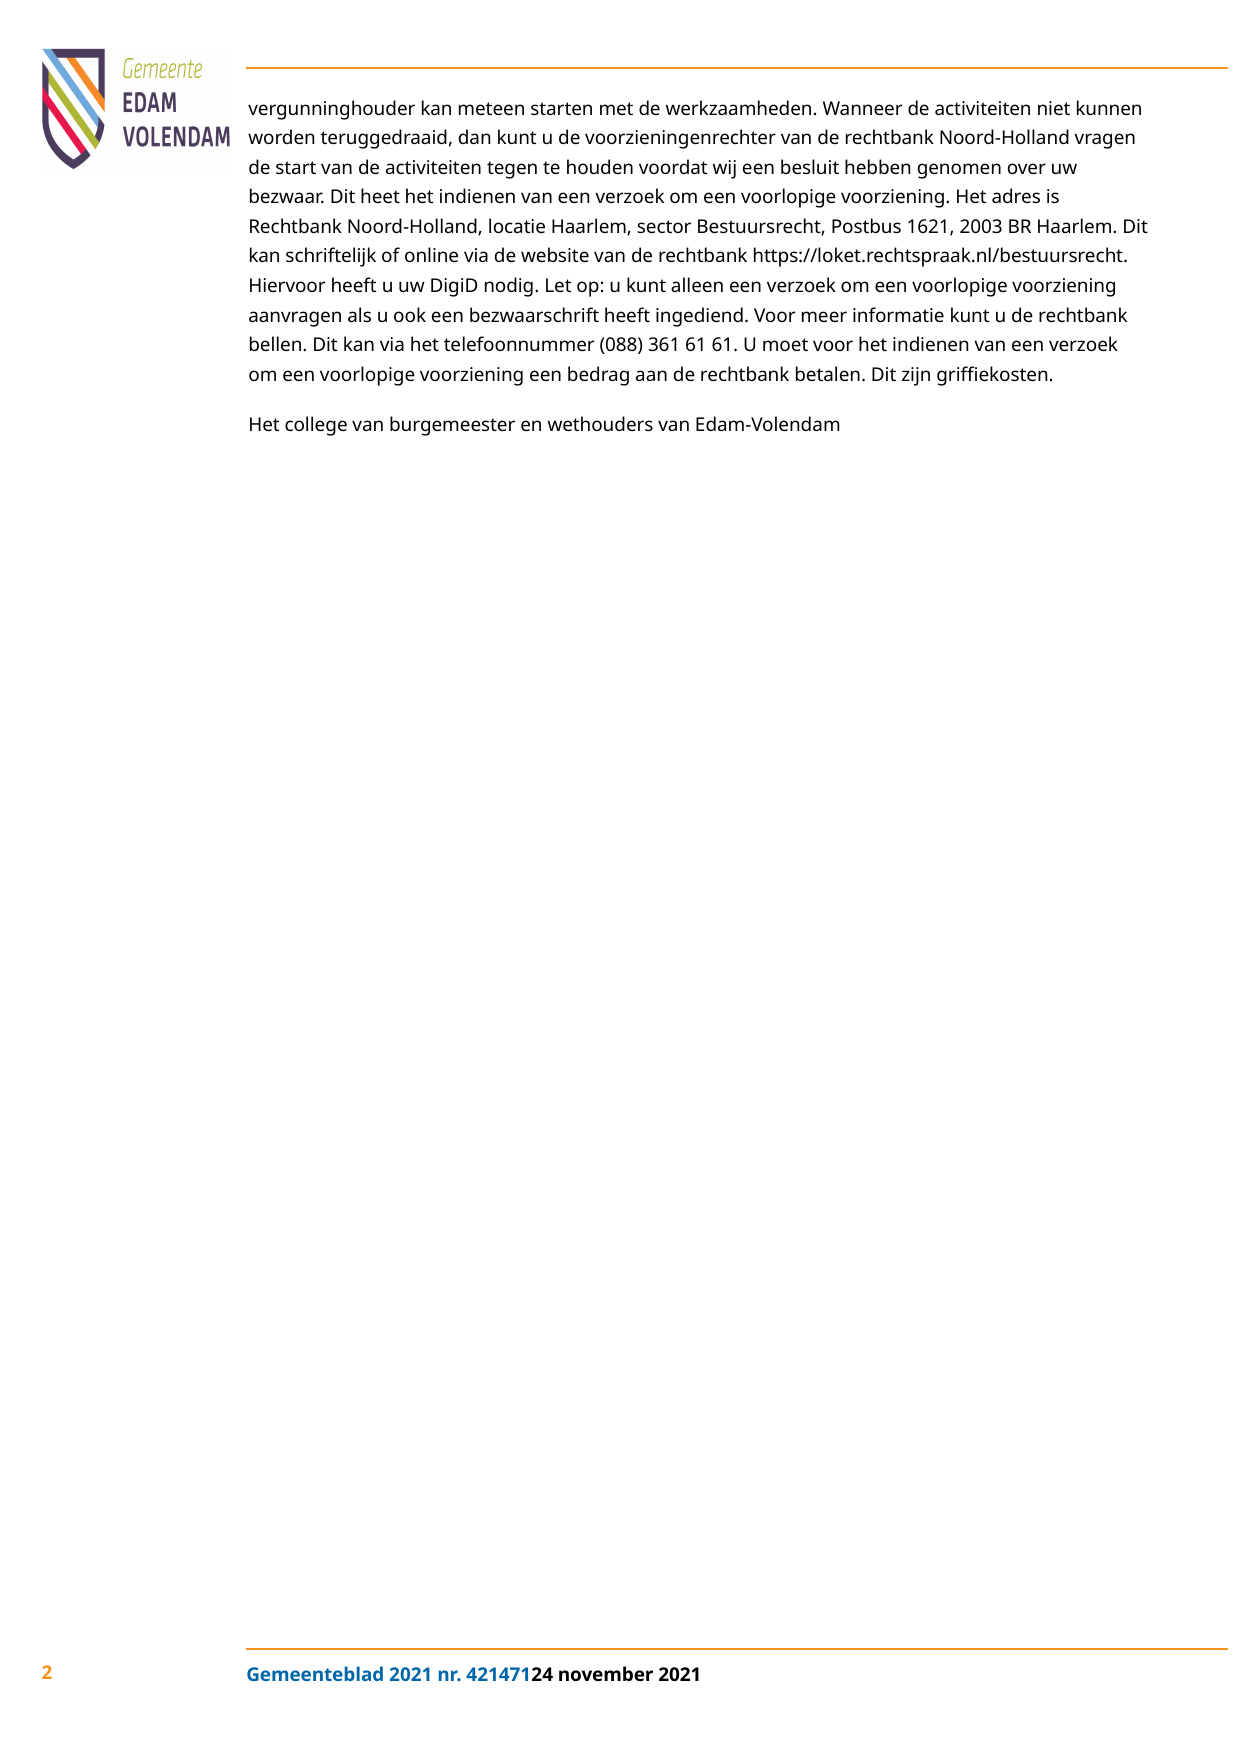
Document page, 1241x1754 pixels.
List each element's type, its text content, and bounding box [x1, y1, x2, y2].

text vergunninghouder kan meteen starten met de werkzaamheden. Wanneer de activiteiten niet kunnen worden teruggedraaid, dan kunt u de voorzieningenrechter van de rechtbank Noord-Holland vragen de start van de activiteiten tegen te houden voordat wij een besluit hebben genomen over uw bezwaar. Dit heet het indienen van een verzoek om een voorlopige voorziening. Het adres is Rechtbank Noord-Holland, locatie Haarlem, sector Bestuursrecht, Postbus 1621, 2003 BR Haarlem. Dit kan schriftelijk of online via de website van de rechtbank https://loket.rechtspraak.nl/bestuursrecht. Hiervoor heeft u uw DigiD nodig. Let op: u kunt alleen een verzoek om een voorlopige voorziening aanvragen als u ook een bezwaarschrift heeft ingediend. Voor meer informatie kunt u de rechtbank bellen. Dit kan via het telefoonnummer (088) 361 61 61. U moet voor het indienen van een verzoek om een voorlopige voorziening een bedrag aan de rechtbank betalen. Dit zijn griffiekosten. [248, 95, 1152, 387]
text Het college van burgemeester en wethouders van Edam-Volendam [248, 411, 1152, 437]
picture [41, 47, 231, 172]
